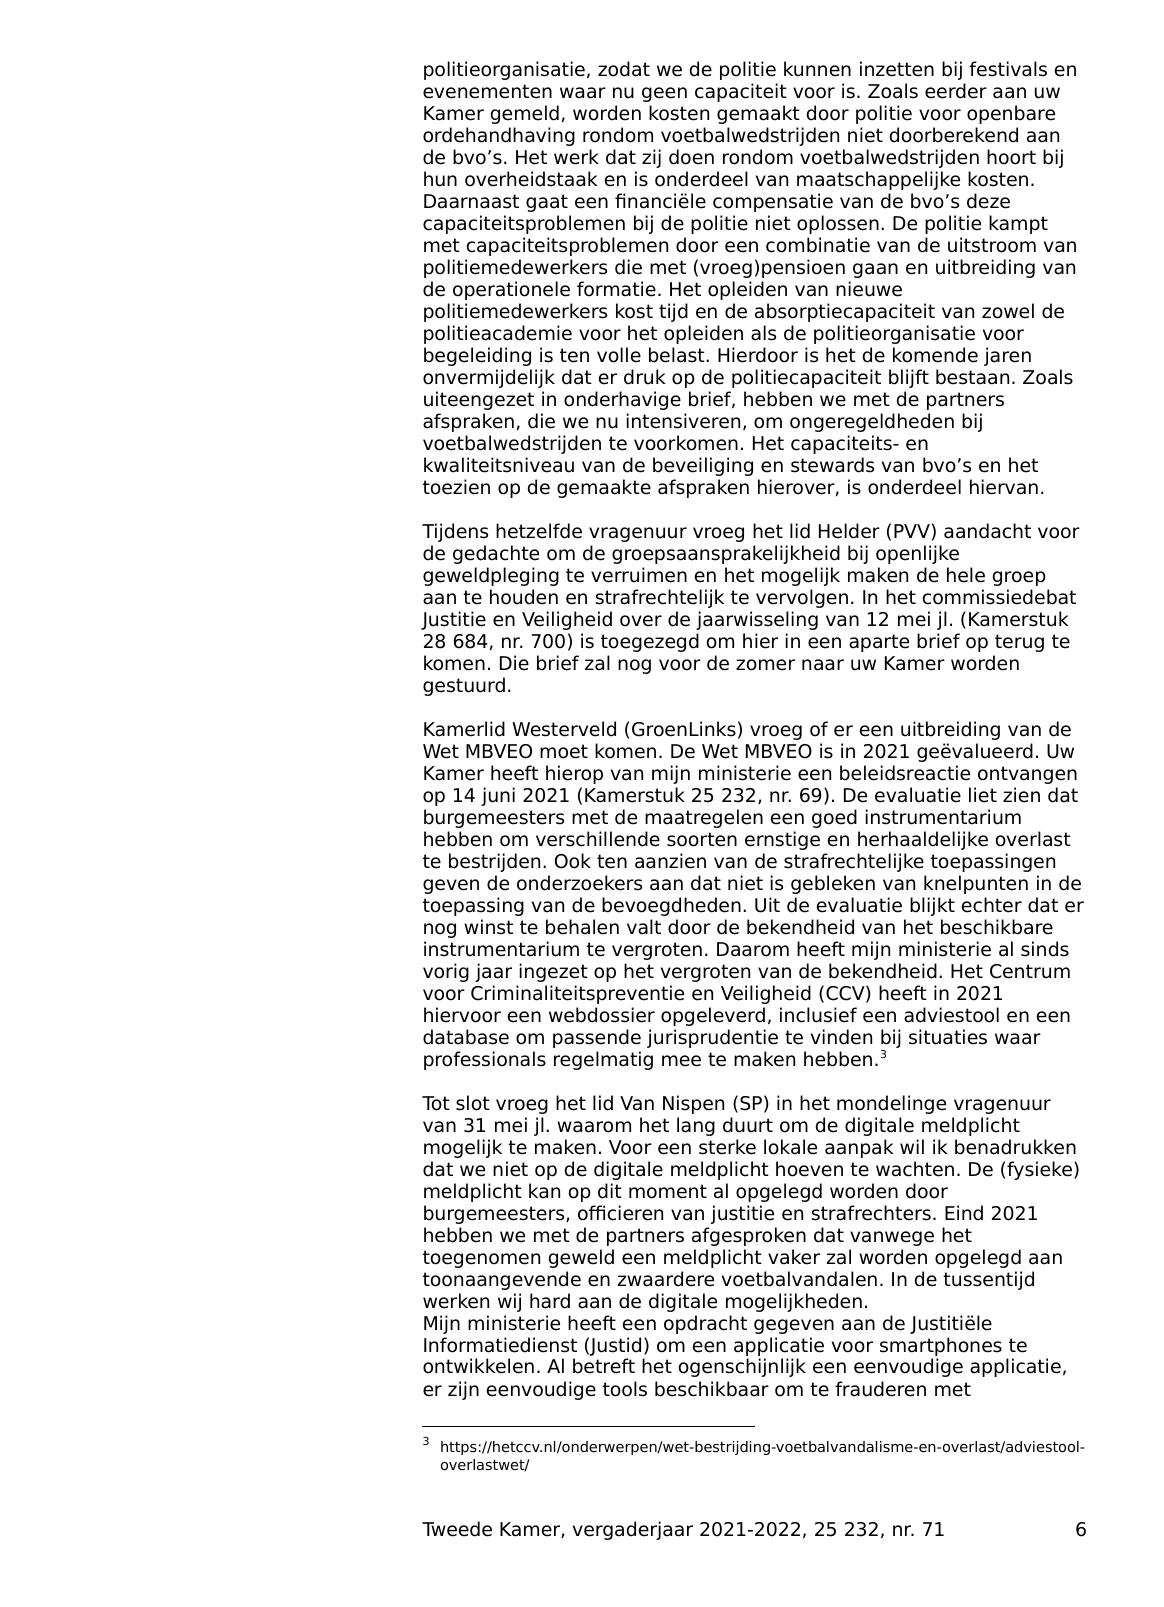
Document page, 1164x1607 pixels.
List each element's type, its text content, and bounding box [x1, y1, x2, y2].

text Mijn ministerie heeft een opdracht gegeven aan de Justitiële Informatiedienst (Justid) om een applicatie voor smartphones te ontwikkelen. Al betreft het ogenschijnlijk een eenvoudige applicatie, er zijn eenvoudige tools beschikbaar om te frauderen met [422, 1312, 1087, 1400]
text https://hetccv.nl/onderwerpen/wet-bestrijding-voetbalvandalisme-en-overlast/adviestool-overlastwet/ [422, 1435, 1087, 1474]
text Tijdens hetzelfde vragenuur vroeg het lid Helder (PVV) aandacht voor de gedachte om de groepsaansprakelijkheid bij openlijke geweldpleging te verruimen en het mogelijk maken de hele groep aan te houden en strafrechtelijk te vervolgen. In het commissiedebat Justitie en Veiligheid over de jaarwisseling van 12 mei jl. (Kamerstuk 28 684, nr. 700) is toegezegd om hier in een aparte brief op terug te komen. Die brief zal nog voor de zomer naar uw Kamer worden gestuurd. [422, 521, 1087, 697]
text politieorganisatie, zodat we de politie kunnen inzetten bij festivals en evenementen waar nu geen capaciteit voor is. Zoals eerder aan uw Kamer gemeld, worden kosten gemaakt door politie voor openbare ordehandhaving rondom voetbalwedstrijden niet doorberekend aan de bvo’s. Het werk dat zij doen rondom voetbalwedstrijden hoort bij hun overheidstaak en is onderdeel van maatschappelijke kosten. Daarnaast gaat een financiële compensatie van de bvo’s deze capaciteitsproblemen bij de politie niet oplossen. De politie kampt met capaciteitsproblemen door een combinatie van de uitstroom van politiemedewerkers die met (vroeg)pensioen gaan en uitbreiding van de operationele formatie. Het opleiden van nieuwe politiemedewerkers kost tijd en de absorptiecapaciteit van zowel de politieacademie voor het opleiden als de politieorganisatie voor begeleiding is ten volle belast. Hierdoor is het de komende jaren onvermijdelijk dat er druk op de politiecapaciteit blijft bestaan. Zoals uiteengezet in onderhavige brief, hebben we met de partners afspraken, die we nu intensiveren, om ongeregeldheden bij voetbalwedstrijden te voorkomen. Het capaciteits- en kwaliteitsniveau van de beveiliging en stewards van bvo’s en het toezien op de gemaakte afspraken hierover, is onderdeel hiervan. [422, 59, 1087, 499]
text Kamerlid Westerveld (GroenLinks) vroeg of er een uitbreiding van de Wet MBVEO moet komen. De Wet MBVEO is in 2021 geëvalueerd. Uw Kamer heeft hierop van mijn ministerie een beleidsreactie ontvangen op 14 juni 2021 (Kamerstuk 25 232, nr. 69). De evaluatie liet zien dat burgemeesters met de maatregelen een goed instrumentarium hebben om verschillende soorten ernstige en herhaaldelijke overlast te bestrijden. Ook ten aanzien van de strafrechtelijke toepassingen geven de onderzoekers aan dat niet is gebleken van knelpunten in de toepassing van de bevoegdheden. Uit de evaluatie blijkt echter dat er nog winst te behalen valt door de bekendheid van het beschikbare instrumentarium te vergroten. Daarom heeft mijn ministerie al sinds vorig jaar ingezet op het vergroten van de bekendheid. Het Centrum voor Criminaliteitspreventie en Veiligheid (CCV) heeft in 2021 hiervoor een webdossier opgeleverd, inclusief een adviestool en een database om passende jurisprudentie te vinden bij situaties waar professionals regelmatig mee te maken hebben. [422, 719, 1087, 1071]
text Tot slot vroeg het lid Van Nispen (SP) in het mondelinge vragenuur van 31 mei jl. waarom het lang duurt om de digitale meldplicht mogelijk te maken. Voor een sterke lokale aanpak wil ik benadrukken dat we niet op de digitale meldplicht hoeven te wachten. De (fysieke) meldplicht kan op dit moment al opgelegd worden door burgemeesters, officieren van justitie en strafrechters. Eind 2021 hebben we met de partners afgesproken dat vanwege het toegenomen geweld een meldplicht vaker zal worden opgelegd aan toonaangevende en zwaardere voetbalvandalen. In de tussentijd werken wij hard aan de digitale mogelijkheden. [422, 1093, 1087, 1312]
